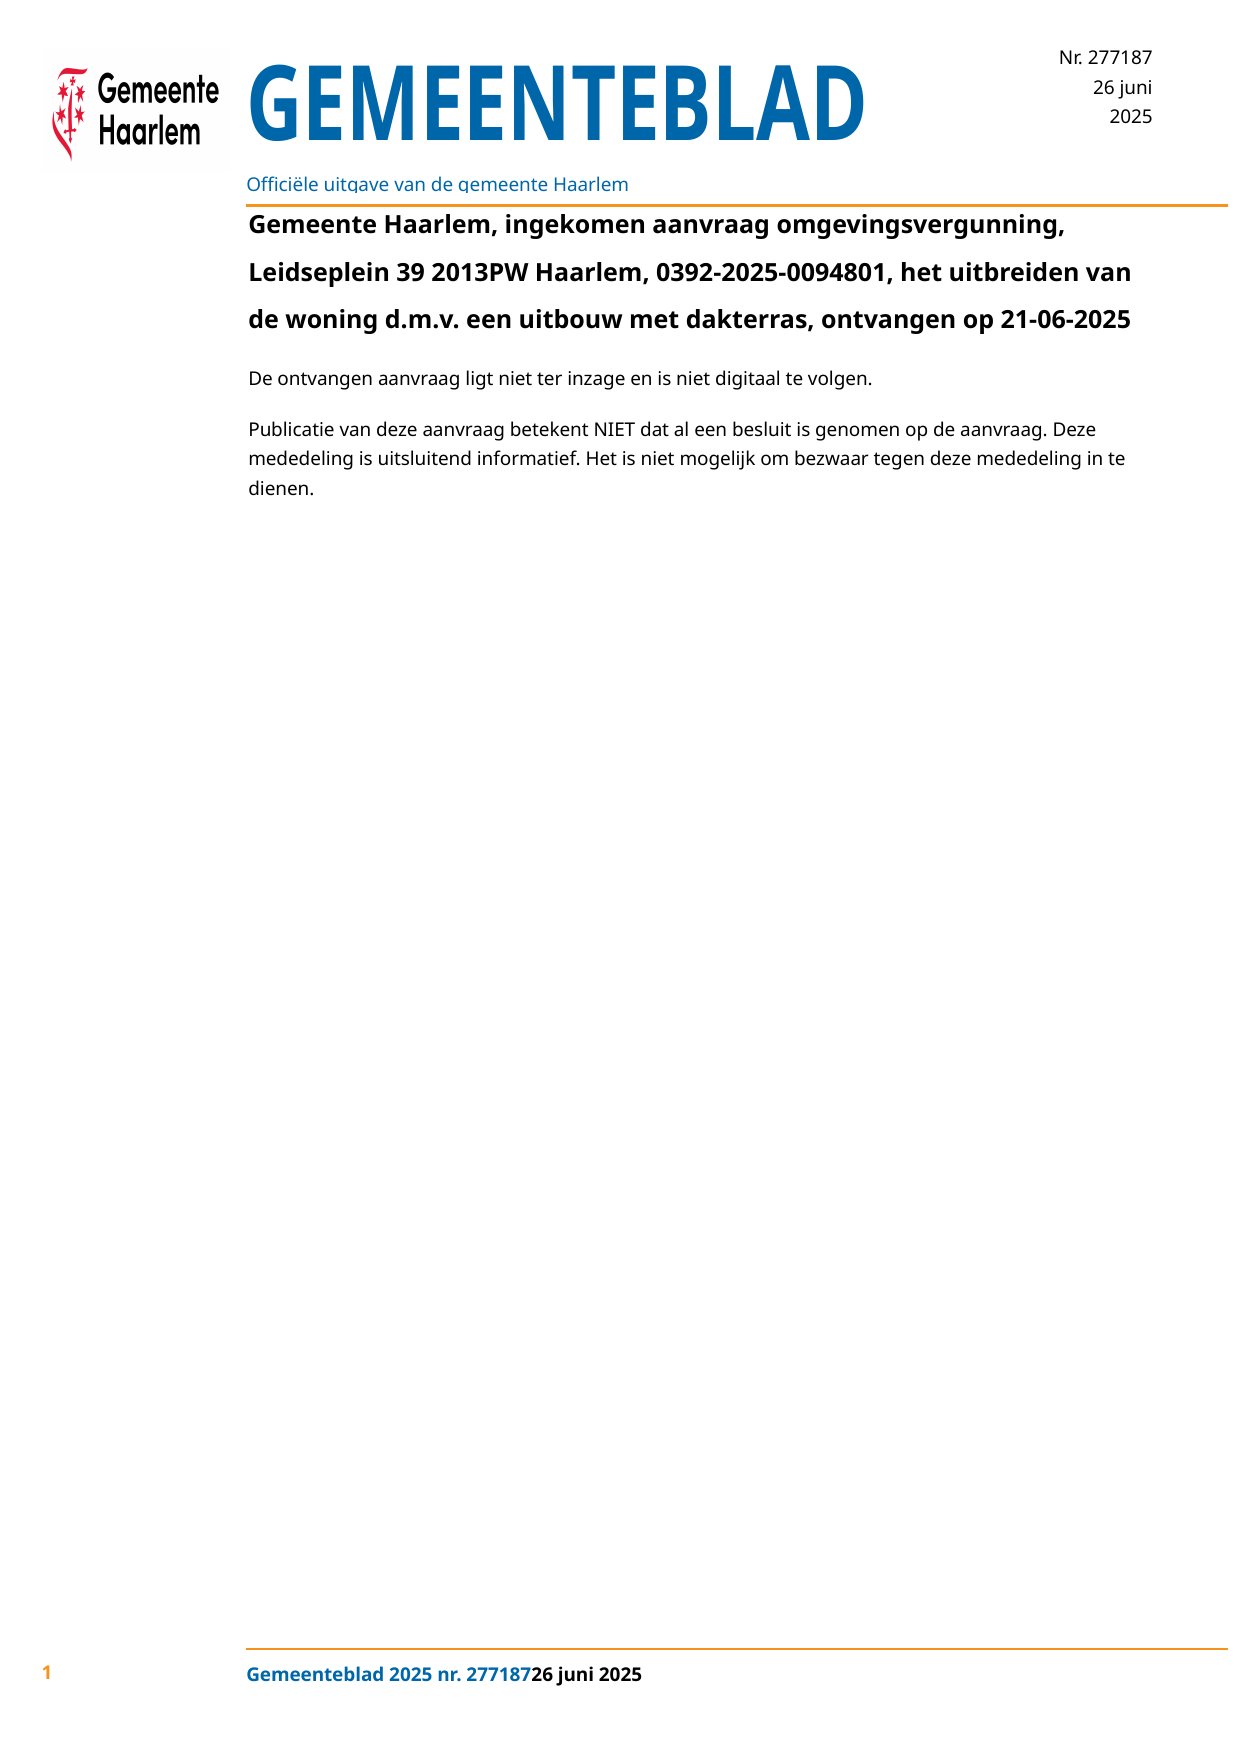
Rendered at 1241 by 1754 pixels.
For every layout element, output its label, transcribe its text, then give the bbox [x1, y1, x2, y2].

text Publicatie van deze aanvraag betekent NIET dat al een besluit is genomen op de aanvraag. Deze mededeling is uitsluitend informatief. Het is niet mogelijk om bezwaar tegen deze mededeling in te dienen. [248, 416, 1152, 501]
picture [41, 47, 231, 172]
text Gemeente Haarlem, ingekomen aanvraag omgevingsvergunning, Leidseplein 39 2013PW Haarlem, 0392-2025-0094801, het uitbreiden van de woning d.m.v. een uitbouw met dakterras, ontvangen op 21-06-2025 [248, 207, 1152, 336]
text De ontvangen aanvraag ligt niet ter inzage en is niet digitaal te volgen. [248, 366, 1152, 391]
